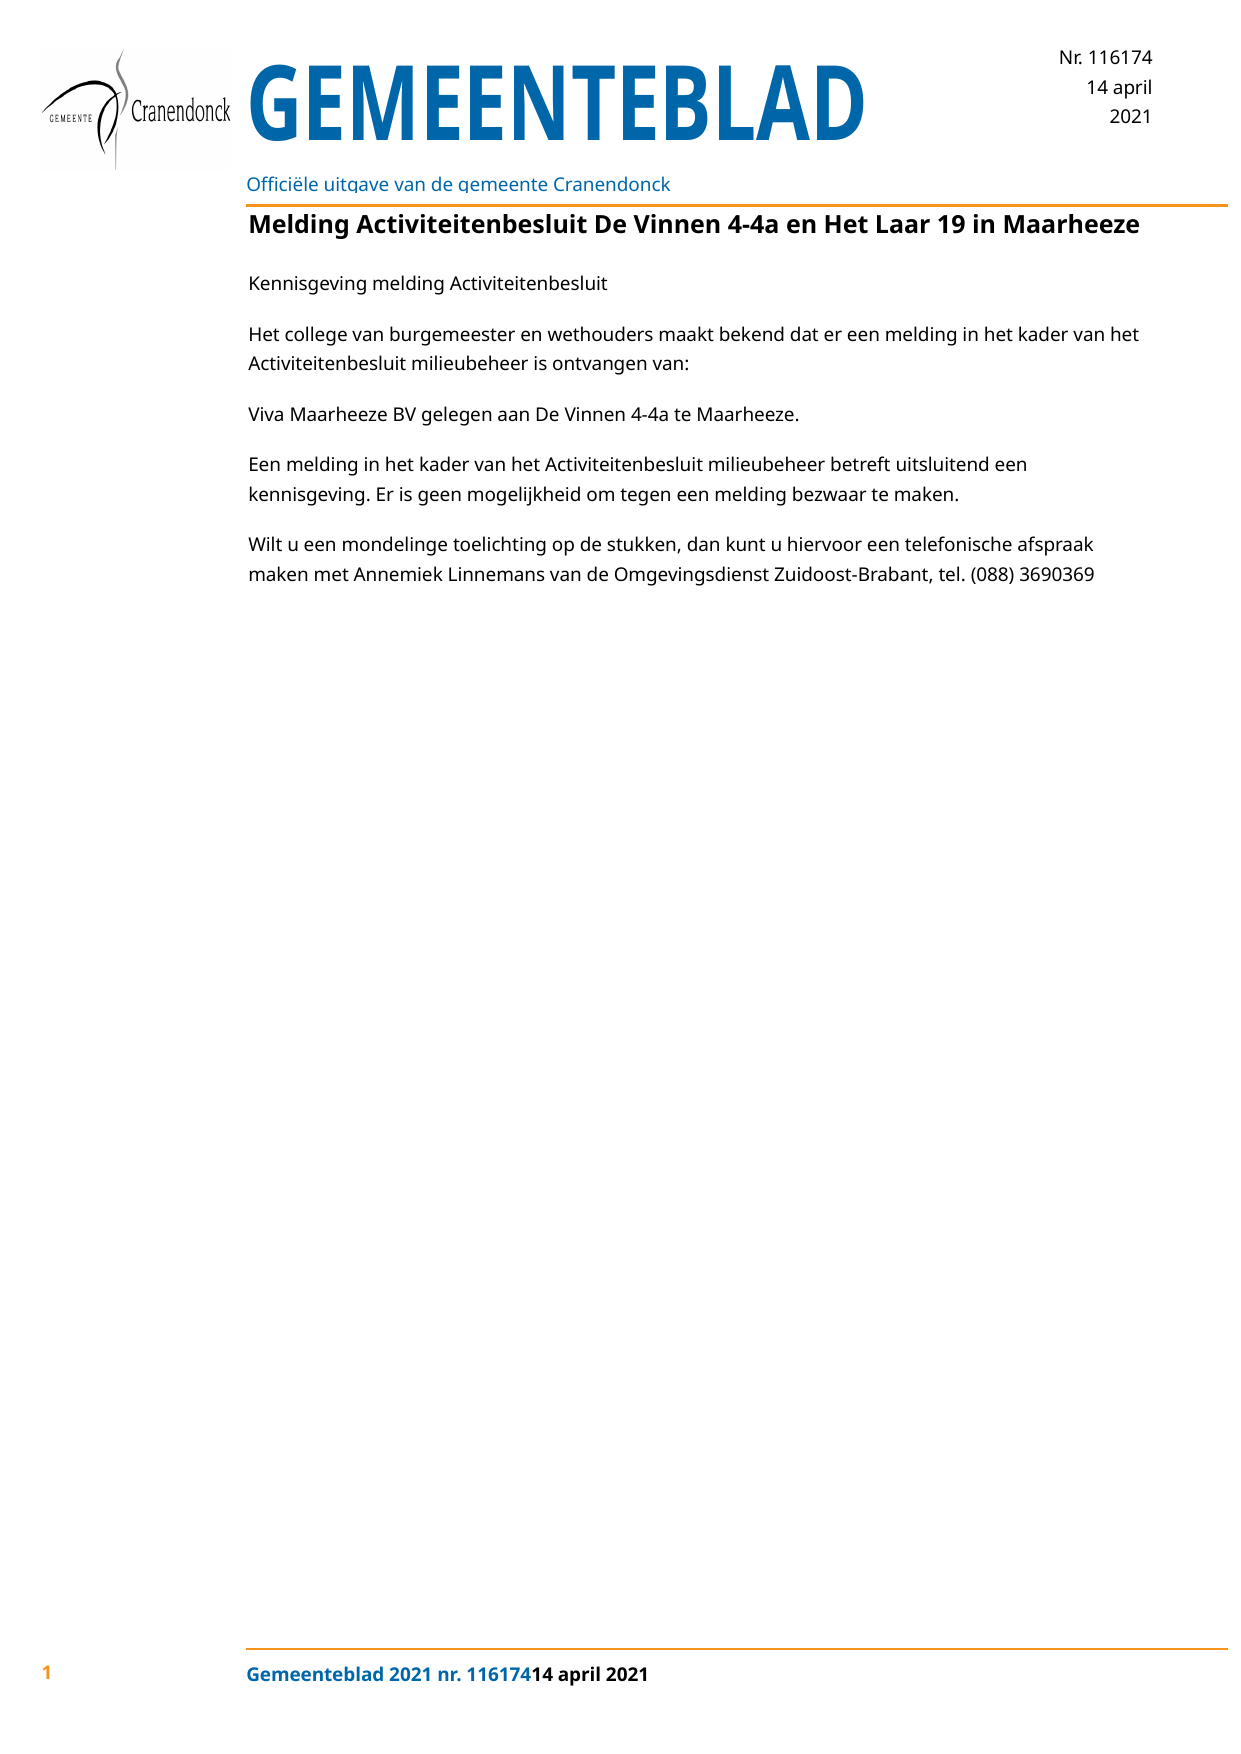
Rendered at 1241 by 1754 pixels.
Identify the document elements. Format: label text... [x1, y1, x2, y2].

text Het college van burgemeester en wethouders maakt bekend dat er een melding in het kader van het Activiteitenbesluit milieubeheer is ontvangen van: [248, 321, 1152, 376]
text Wilt u een mondelinge toelichting op de stukken, dan kunt u hiervoor een telefonische afspraak maken met Annemiek Linnemans van de Omgevingsdienst Zuidoost-Brabant, tel. (088) 3690369 [248, 531, 1152, 586]
text Viva Maarheeze BV gelegen aan De Vinnen 4-4a te Maarheeze. [248, 401, 1152, 426]
picture [41, 47, 231, 172]
text Melding Activiteitenbesluit De Vinnen 4-4a en Het Laar 19 in Maarheeze [248, 207, 1152, 241]
text Een melding in het kader van het Activiteitenbesluit milieubeheer betreft uitsluitend een kennisgeving. Er is geen mogelijkheid om tegen een melding bezwaar te maken. [248, 451, 1152, 506]
text Kennisgeving melding Activiteitenbesluit [248, 270, 1152, 296]
